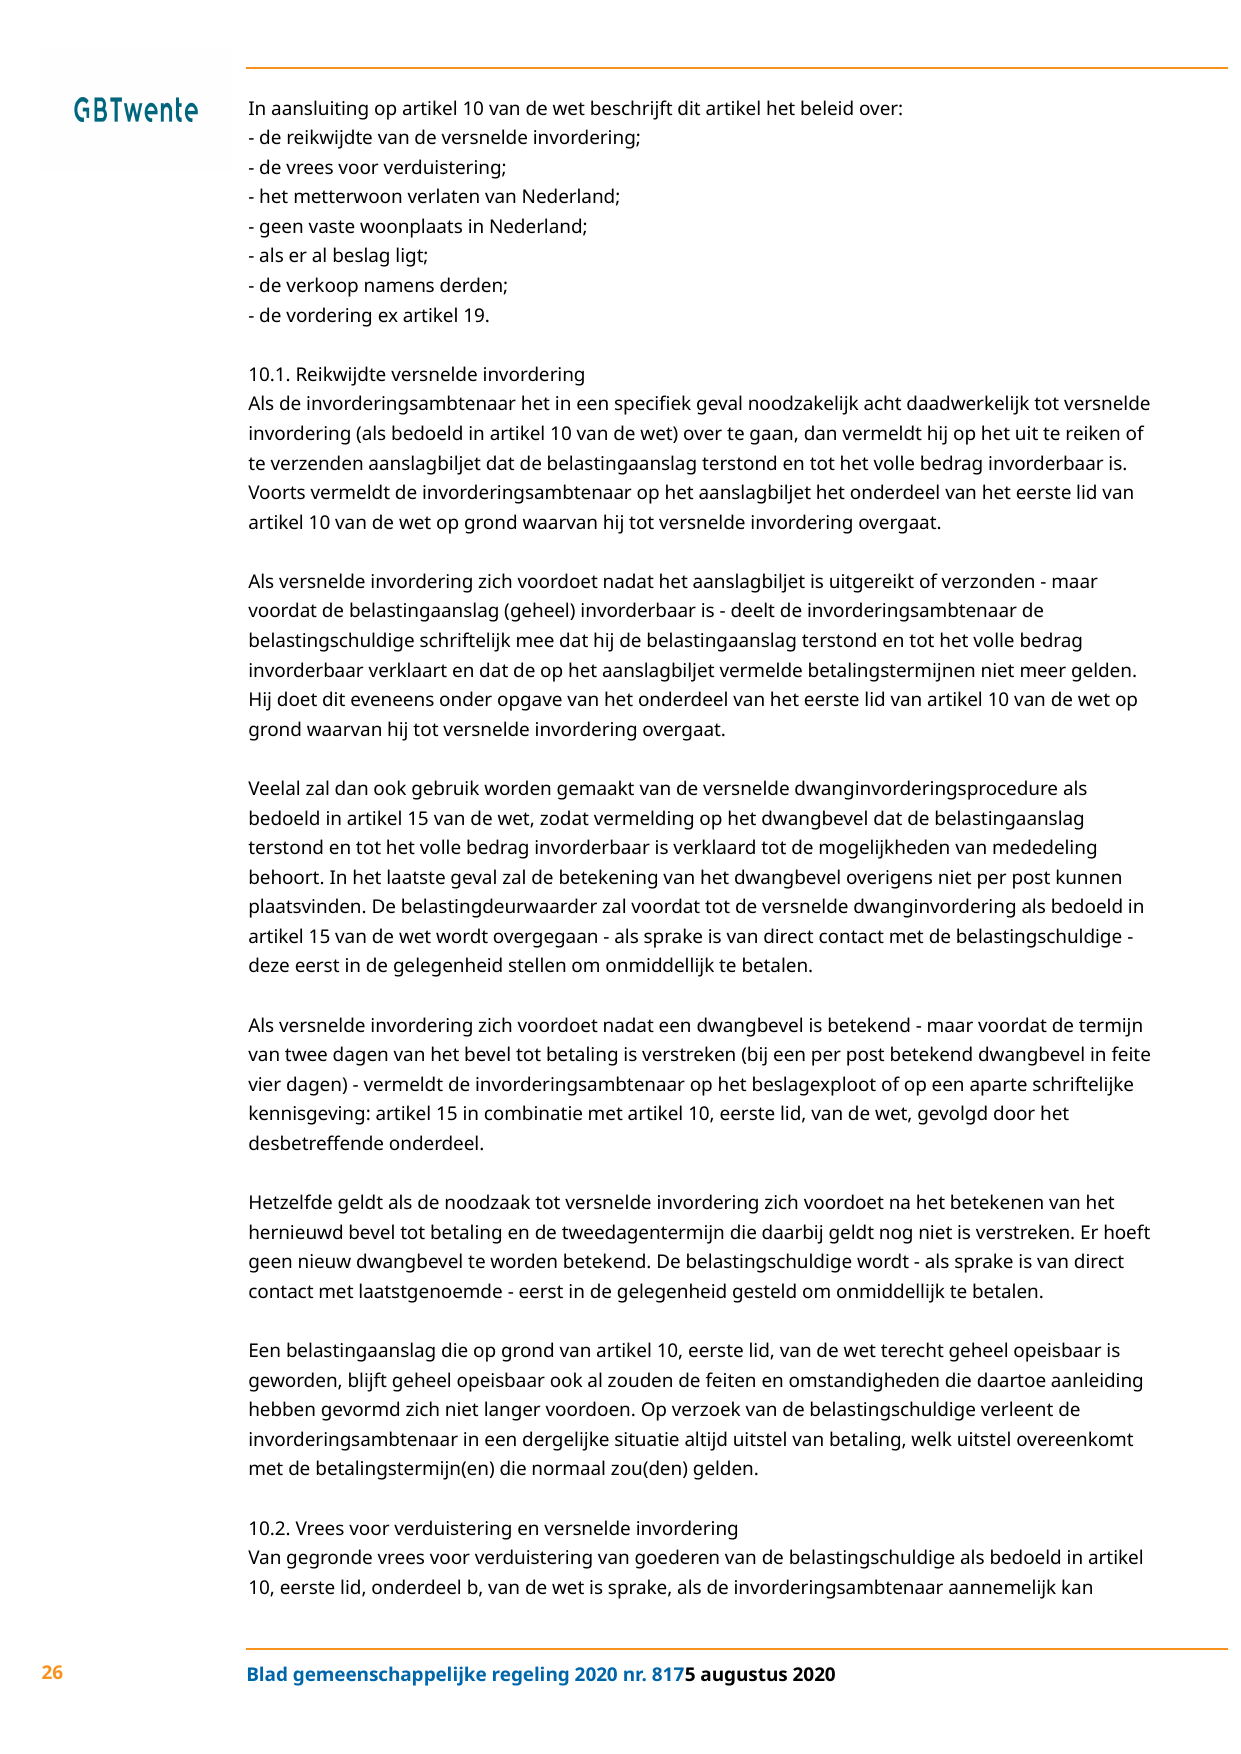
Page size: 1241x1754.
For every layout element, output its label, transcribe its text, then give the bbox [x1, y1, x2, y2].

text Veelal zal dan ook gebruik worden gemaakt van de versnelde dwanginvorderingsprocedure als bedoeld in artikel 15 van de wet, zodat vermelding op het dwangbevel dat de belastingaanslag terstond en tot het volle bedrag invorderbaar is verklaard tot de mogelijkheden van mededeling behoort. In het laatste geval zal de betekening van het dwangbevel overigens niet per post kunnen plaatsvinden. De belastingdeurwaarder zal voordat tot de versnelde dwanginvordering als bedoeld in artikel 15 van de wet wordt overgegaan - als sprake is van direct contact met de belastingschuldige - deze eerst in de gelegenheid stellen om onmiddellijk te betalen. [248, 775, 1152, 978]
text Als de invorderingsambtenaar het in een specifiek geval noodzakelijk acht daadwerkelijk tot versnelde invordering (als bedoeld in artikel 10 van de wet) over te gaan, dan vermeldt hij op het uit te reiken of te verzenden aanslagbiljet dat de belastingaanslag terstond en tot het volle bedrag invorderbaar is. Voorts vermeldt de invorderingsambtenaar op het aanslagbiljet het onderdeel van het eerste lid van artikel 10 van de wet op grond waarvan hij tot versnelde invordering overgaat. [248, 391, 1152, 535]
text Als versnelde invordering zich voordoet nadat een dwangbevel is betekend - maar voordat de termijn van twee dagen van het bevel tot betaling is verstreken (bij een per post betekend dwangbevel in feite vier dagen) - vermeldt de invorderingsambtenaar op het beslagexploot of op een aparte schriftelijke kennisgeving: artikel 15 in combinatie met artikel 10, eerste lid, van de wet, gevolgd door het desbetreffende onderdeel. [248, 1012, 1152, 1156]
text 10.1. Reikwijdte versnelde invordering [248, 361, 1152, 387]
text 10.2. Vrees voor verduistering en versnelde invordering [248, 1515, 1152, 1541]
text Een belastingaanslag die op grond van artikel 10, eerste lid, van de wet terecht geheel opeisbaar is geworden, blijft geheel opeisbaar ook al zouden de feiten en omstandigheden die daartoe aanleiding hebben gevormd zich niet langer voordoen. Op verzoek van de belastingschuldige verleent de invorderingsambtenaar in een dergelijke situatie altijd uitstel van betaling, welk uitstel overeenkomt met de betalingstermijn(en) die normaal zou(den) gelden. [248, 1337, 1152, 1481]
text - het metterwoon verlaten van Nederland; [248, 183, 1152, 209]
text Hetzelfde geldt als de noodzaak tot versnelde invordering zich voordoet na het betekenen van het hernieuwd bevel tot betaling en de tweedagentermijn die daarbij geldt nog niet is verstreken. Er hoeft geen nieuw dwangbevel te worden betekend. De belastingschuldige wordt - als sprake is van direct contact met laatstgenoemde - eerst in de gelegenheid gesteld om onmiddellijk te betalen. [248, 1189, 1152, 1304]
text - als er al beslag ligt; [248, 243, 1152, 268]
text Als versnelde invordering zich voordoet nadat het aanslagbiljet is uitgereikt of verzonden - maar voordat de belastingaanslag (geheel) invorderbaar is - deelt de invorderingsambtenaar de belastingschuldige schriftelijk mee dat hij de belastingaanslag terstond en tot het volle bedrag invorderbaar verklaart en dat de op het aanslagbiljet vermelde betalingstermijnen niet meer gelden. Hij doet dit eveneens onder opgave van het onderdeel van het eerste lid van artikel 10 van de wet op grond waarvan hij tot versnelde invordering overgaat. [248, 568, 1152, 742]
text Van gegronde vrees voor verduistering van goederen van de belastingschuldige als bedoeld in artikel 10, eerste lid, onderdeel b, van de wet is sprake, als de invorderingsambtenaar aannemelijk kan [248, 1544, 1152, 1600]
text - de vrees voor verduistering; [248, 154, 1152, 180]
text - geen vaste woonplaats in Nederland; [248, 213, 1152, 239]
text - de reikwijdte van de versnelde invordering; [248, 124, 1152, 150]
picture [41, 47, 231, 172]
text - de verkoop namens derden; [248, 272, 1152, 298]
text - de vordering ex artikel 19. [248, 302, 1152, 328]
text In aansluiting op artikel 10 van de wet beschrijft dit artikel het beleid over: [248, 95, 1152, 121]
